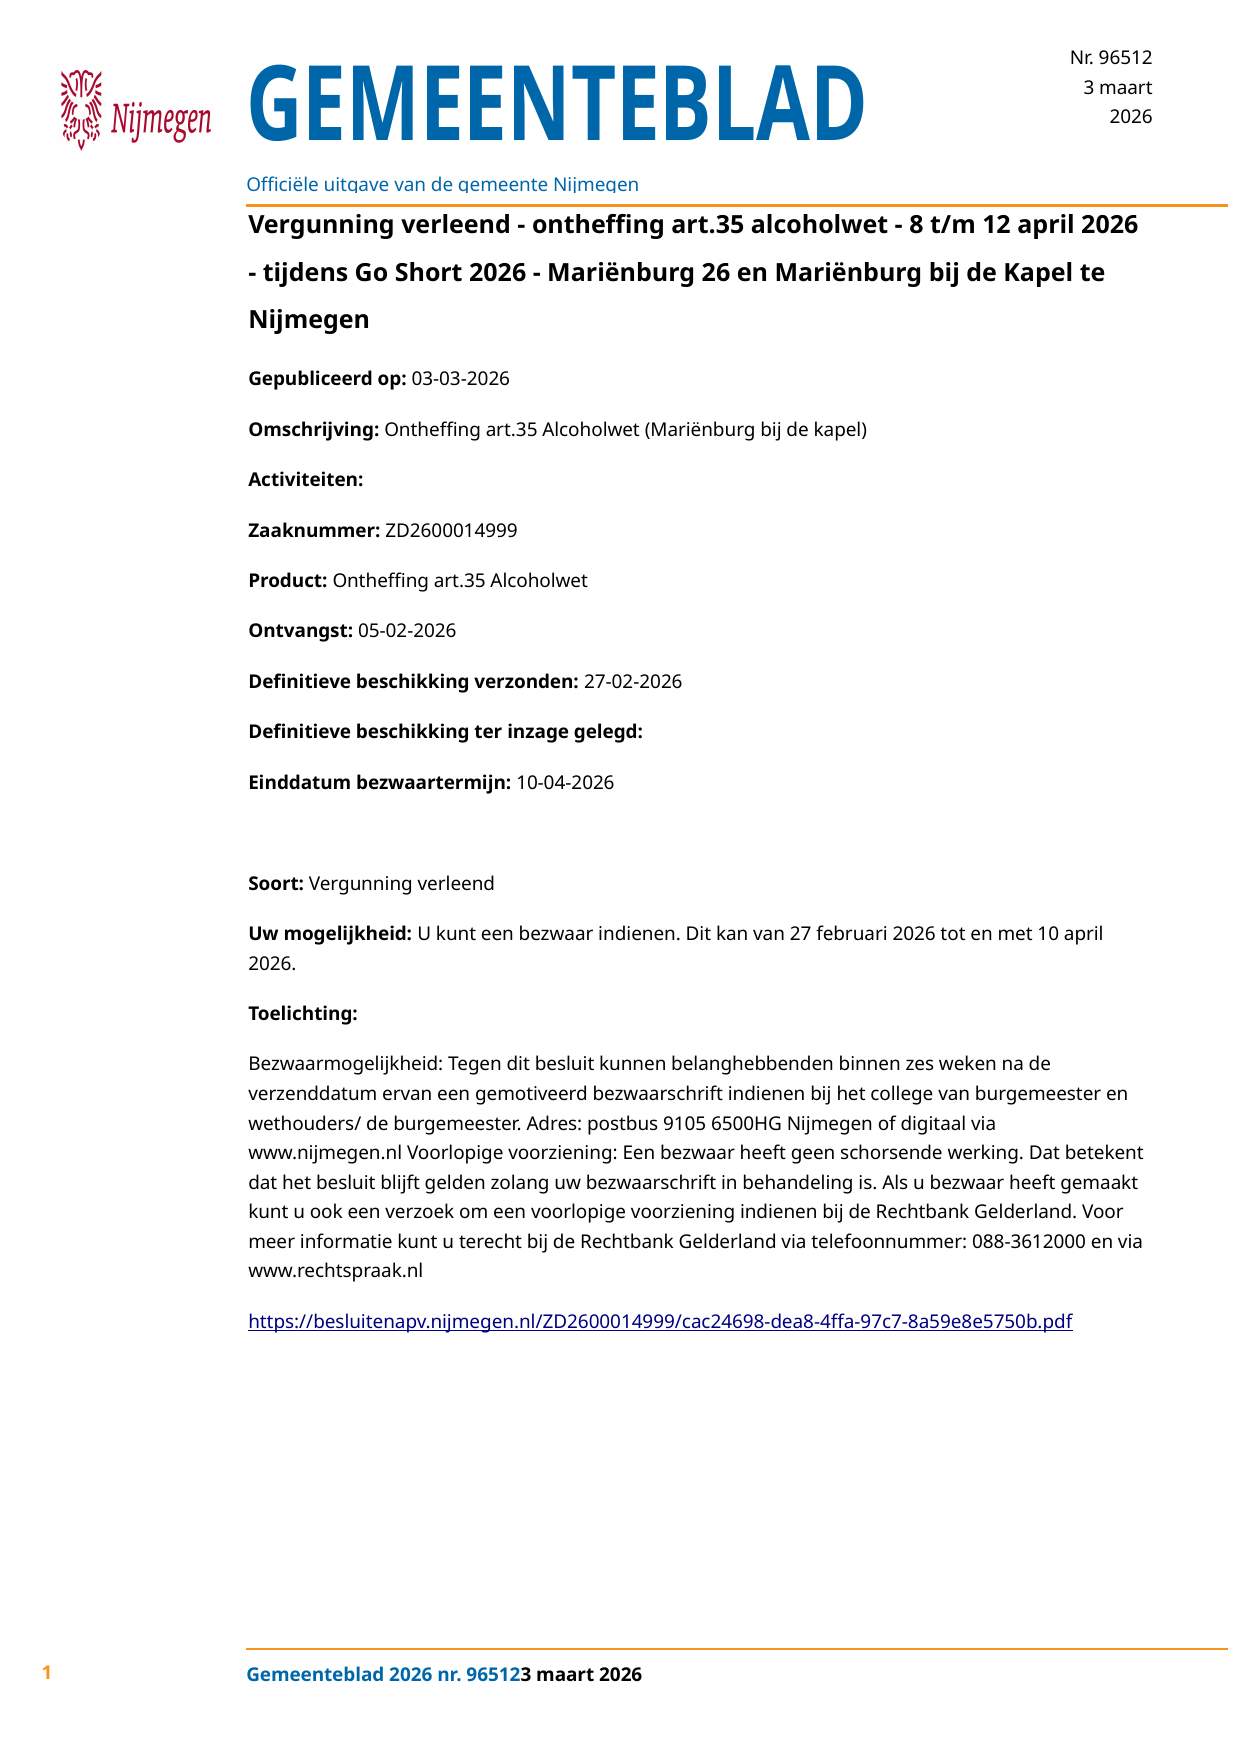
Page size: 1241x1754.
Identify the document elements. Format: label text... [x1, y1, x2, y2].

text Gepubliceerd op: 03-03-2026 [248, 366, 1152, 391]
picture [41, 47, 231, 172]
text Uw mogelijkheid: U kunt een bezwaar indienen. Dit kan van 27 februari 2026 tot en met 10 april 2026. [248, 920, 1152, 975]
text Definitieve beschikking verzonden: 27-02-2026 [248, 668, 1152, 694]
text Einddatum bezwaartermijn: 10-04-2026 [248, 769, 1152, 794]
text Activiteiten: [248, 466, 1152, 492]
text Toelichting: [248, 1000, 1152, 1026]
text Soort: Vergunning verleend [248, 870, 1152, 895]
text Zaaknummer: ZD2600014999 [248, 517, 1152, 542]
text Bezwaarmogelijkheid: Tegen dit besluit kunnen belanghebbenden binnen zes weken na de verzenddatum ervan een gemotiveerd bezwaarschrift indienen bij het college van burgemeester en wethouders/ de burgemeester. Adres: postbus 9105 6500HG Nijmegen of digitaal via www.nijmegen.nl Voorlopige voorziening: Een bezwaar heeft geen schorsende werking. Dat betekent dat het besluit blijft gelden zolang uw bezwaarschrift in behandeling is. Als u bezwaar heeft gemaakt kunt u ook een verzoek om een voorlopige voorziening indienen bij de Rechtbank Gelderland. Voor meer informatie kunt u terecht bij de Rechtbank Gelderland via telefoonnummer: 088-3612000 en via www.rechtspraak.nl [248, 1051, 1152, 1283]
text Product: Ontheffing art.35 Alcoholwet [248, 567, 1152, 593]
text Ontvangst: 05-02-2026 [248, 618, 1152, 643]
text Omschrijving: Ontheffing art.35 Alcoholwet (Mariënburg bij de kapel) [248, 416, 1152, 442]
text https://besluitenapv.nijmegen.nl/ZD2600014999/cac24698-dea8-4ffa-97c7-8a59e8e5750b.pdf [248, 1308, 1152, 1334]
text Vergunning verleend - ontheffing art.35 alcoholwet - 8 t/m 12 april 2026 - tijdens Go Short 2026 - Mariënburg 26 en Mariënburg bij de Kapel te Nijmegen [248, 207, 1152, 336]
text Definitieve beschikking ter inzage gelegd: [248, 718, 1152, 744]
